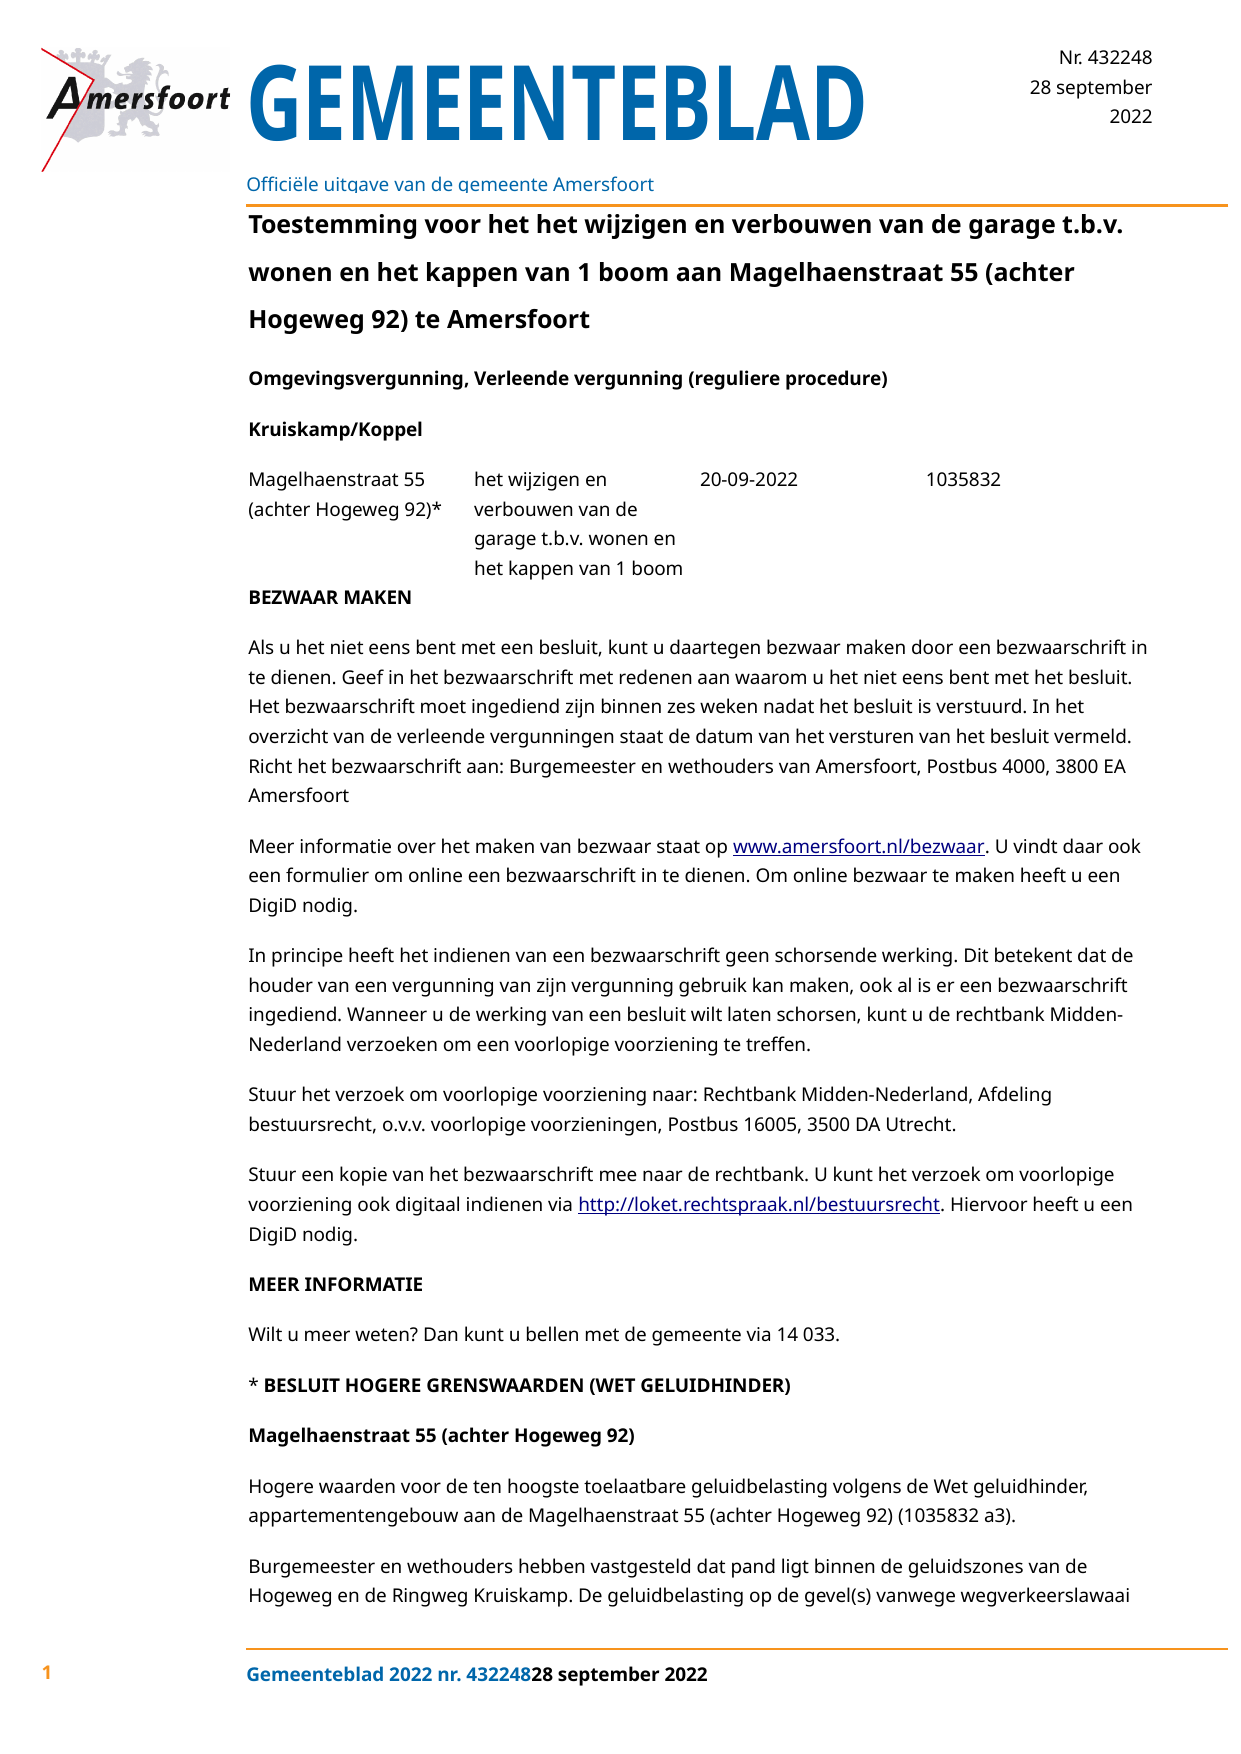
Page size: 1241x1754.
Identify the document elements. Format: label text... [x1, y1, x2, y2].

table_header 20-09-2022 [700, 466, 926, 581]
text Burgemeester en wethouders hebben vastgesteld dat pand ligt binnen de geluidszones van de Hogeweg en de Ringweg Kruiskamp. De geluidbelasting op de gevel(s) vanwege wegverkeerslawaai [248, 1553, 1152, 1608]
text Magelhaenstraat 55 (achter Hogeweg 92) [248, 1422, 1152, 1448]
text Omgevingsvergunning, Verleende vergunning (reguliere procedure) [248, 366, 1152, 391]
table_header Magelhaenstraat 55 (achter Hogeweg 92)* [248, 466, 474, 581]
text Stuur een kopie van het bezwaarschrift mee naar de rechtbank. U kunt het verzoek om voorlopige voorziening ook digitaal indienen via http://loket.rechtspraak.nl/bestuursrecht. Hiervoor heeft u een DigiD nodig. [248, 1162, 1152, 1247]
text Wilt u meer weten? Dan kunt u bellen met de gemeente via 14 033. [248, 1322, 1152, 1347]
table_header het wijzigen en verbouwen van de garage t.b.v. wonen en het kappen van 1 boom [474, 466, 700, 581]
text Toestemming voor het het wijzigen en verbouwen van de garage t.b.v. wonen en het kappen van 1 boom aan Magelhaenstraat 55 (achter Hogeweg 92) te Amersfoort [248, 207, 1152, 336]
text MEER INFORMATIE [248, 1271, 1152, 1297]
table_header 1035832 [926, 466, 1152, 581]
text * BESLUIT HOGERE GRENSWAARDEN (WET GELUIDHINDER) [248, 1372, 1152, 1398]
text Hogere waarden voor de ten hoogste toelaatbare geluidbelasting volgens de Wet geluidhinder, appartementengebouw aan de Magelhaenstraat 55 (achter Hogeweg 92) (1035832 a3). [248, 1473, 1152, 1528]
text In principe heeft het indienen van een bezwaarschrift geen schorsende werking. Dit betekent dat de houder van een vergunning van zijn vergunning gebruik kan maken, ook al is er een bezwaarschrift ingediend. Wanneer u de werking van een besluit wilt laten schorsen, kunt u de rechtbank Midden-Nederland verzoeken om een voorlopige voorziening te treffen. [248, 942, 1152, 1057]
text Stuur het verzoek om voorlopige voorziening naar: Rechtbank Midden-Nederland, Afdeling bestuursrecht, o.v.v. voorlopige voorzieningen, Postbus 16005, 3500 DA Utrecht. [248, 1082, 1152, 1137]
text Als u het niet eens bent met een besluit, kunt u daartegen bezwaar maken door een bezwaarschrift in te dienen. Geef in het bezwaarschrift met redenen aan waarom u het niet eens bent met het besluit. Het bezwaarschrift moet ingediend zijn binnen zes weken nadat het besluit is verstuurd. In het overzicht van de verleende vergunningen staat de datum van het versturen van het besluit vermeld. Richt het bezwaarschrift aan: Burgemeester en wethouders van Amersfoort, Postbus 4000, 3800 EA Amersfoort [248, 634, 1152, 808]
text BEZWAAR MAKEN [248, 584, 1152, 610]
text Kruiskamp/Koppel [248, 416, 1152, 442]
text Meer informatie over het maken van bezwaar staat op www.amersfoort.nl/bezwaar. U vindt daar ook een formulier om online een bezwaarschrift in te dienen. Om online bezwaar te maken heeft u een DigiD nodig. [248, 833, 1152, 918]
picture [41, 47, 231, 172]
